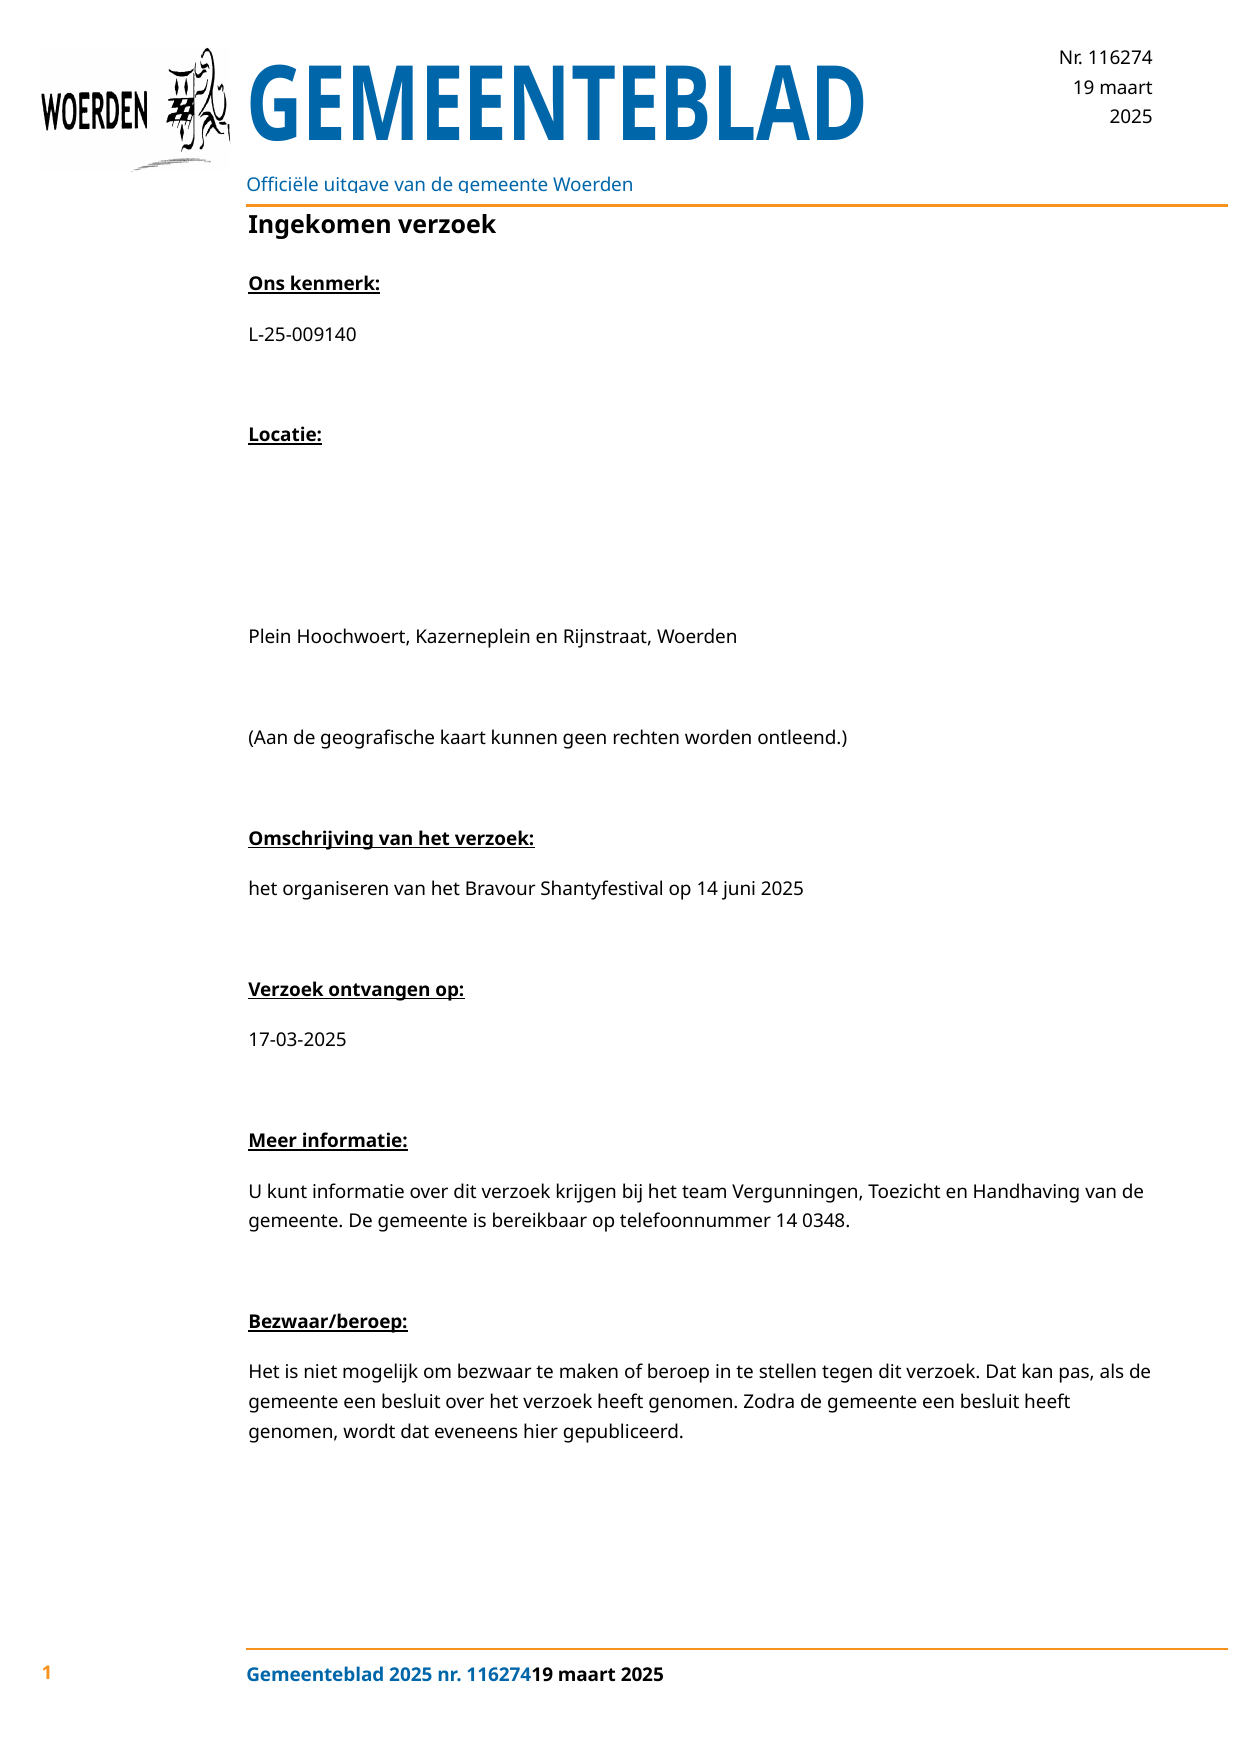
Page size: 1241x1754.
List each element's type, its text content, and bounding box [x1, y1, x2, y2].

text Locatie: [248, 422, 1152, 447]
picture [41, 47, 231, 172]
text Omschrijving van het verzoek: [248, 825, 1152, 851]
text L-25-009140 [248, 321, 1152, 346]
text (Aan de geografische kaart kunnen geen rechten worden ontleend.) [248, 724, 1152, 750]
text 17-03-2025 [248, 1027, 1152, 1052]
text Ingekomen verzoek [248, 207, 1152, 241]
text het organiseren van het Bravour Shantyfestival op 14 juni 2025 [248, 875, 1152, 901]
text Het is niet mogelijk om bezwaar te maken of beroep in te stellen tegen dit verzoek. Dat kan pas, als de gemeente een besluit over het verzoek heeft genomen. Zodra de gemeente een besluit heeft genomen, wordt dat eveneens hier gepubliceerd. [248, 1359, 1152, 1443]
text Plein Hoochwoert, Kazerneplein en Rijnstraat, Woerden [248, 623, 1152, 649]
text Ons kenmerk: [248, 270, 1152, 296]
text Bezwaar/beroep: [248, 1308, 1152, 1334]
text Verzoek ontvangen op: [248, 976, 1152, 1002]
text U kunt informatie over dit verzoek krijgen bij het team Vergunningen, Toezicht en Handhaving van de gemeente. De gemeente is bereikbaar op telefoonnummer 14 0348. [248, 1178, 1152, 1233]
text Meer informatie: [248, 1127, 1152, 1153]
